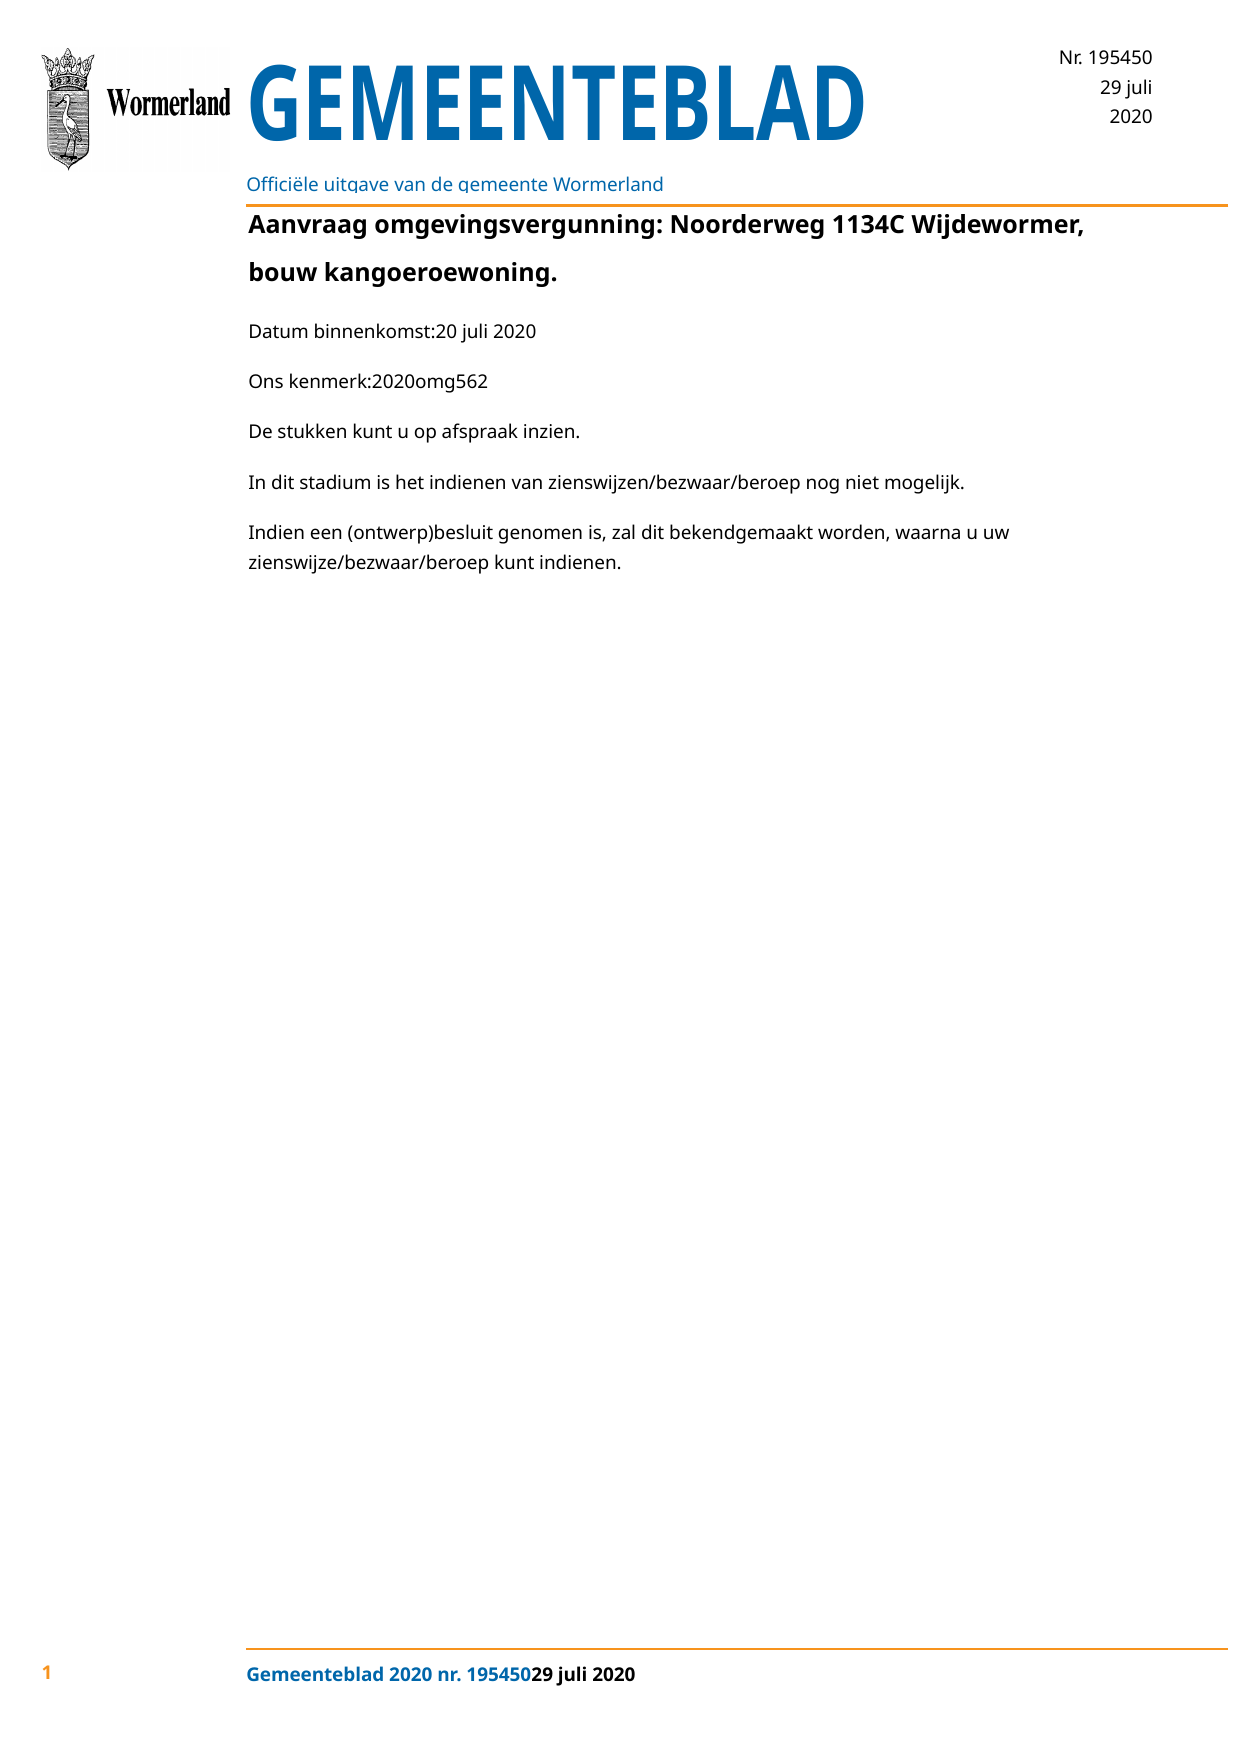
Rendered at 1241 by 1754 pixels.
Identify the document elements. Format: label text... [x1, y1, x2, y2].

picture [41, 47, 231, 172]
text In dit stadium is het indienen van zienswijzen/bezwaar/beroep nog niet mogelijk. [248, 469, 1152, 495]
text Datum binnenkomst:20 juli 2020 [248, 318, 1152, 344]
text Ons kenmerk:2020omg562 [248, 368, 1152, 394]
text Aanvraag omgevingsvergunning: Noorderweg 1134C Wijdewormer, bouw kangoeroewoning. [248, 207, 1152, 288]
text De stukken kunt u op afspraak inzien. [248, 419, 1152, 444]
text Indien een (ontwerp)besluit genomen is, zal dit bekendgemaakt worden, waarna u uw zienswijze/bezwaar/beroep kunt indienen. [248, 519, 1152, 575]
